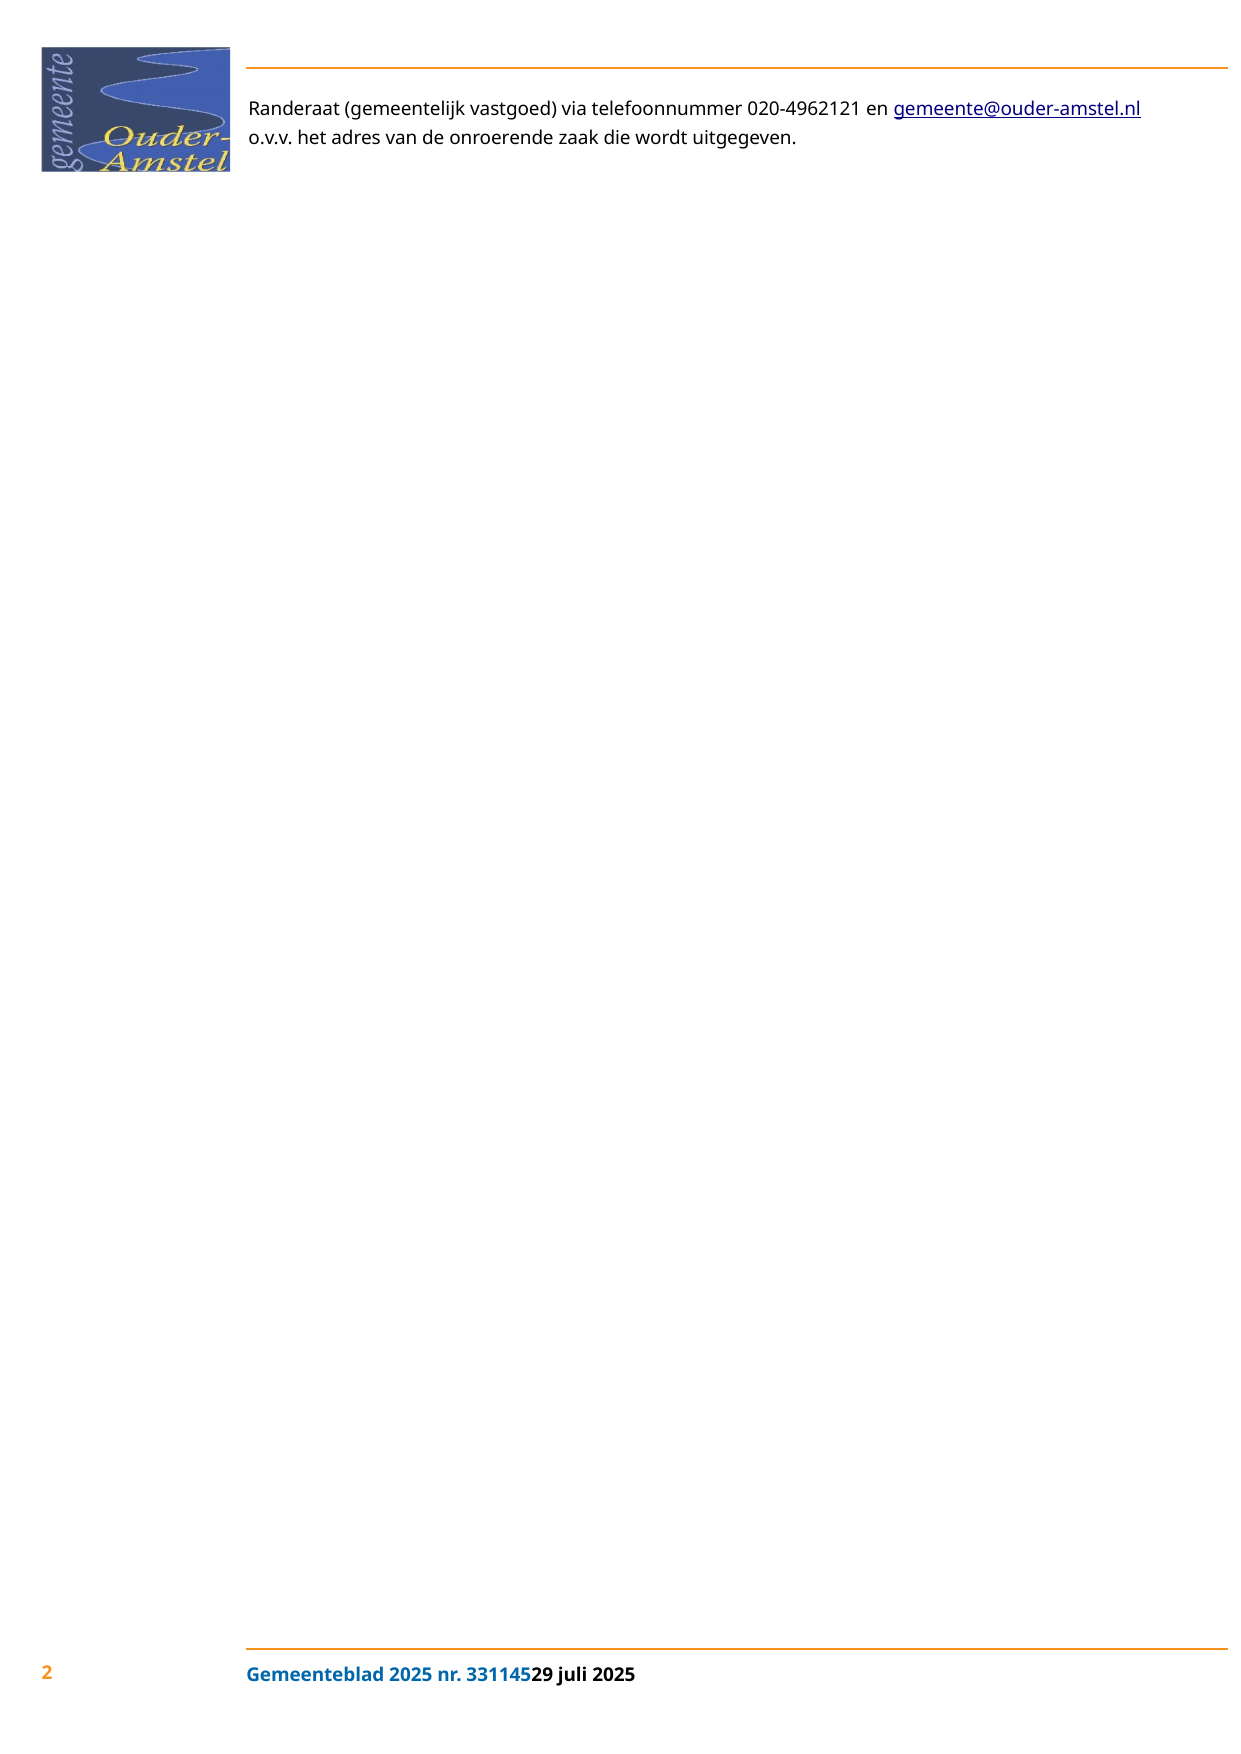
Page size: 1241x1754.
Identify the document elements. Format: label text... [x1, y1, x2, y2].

text Randeraat (gemeentelijk vastgoed) via telefoonnummer 020-4962121 en gemeente@ouder-amstel.nl o.v.v. het adres van de onroerende zaak die wordt uitgegeven. [248, 95, 1152, 150]
picture [41, 47, 231, 172]
